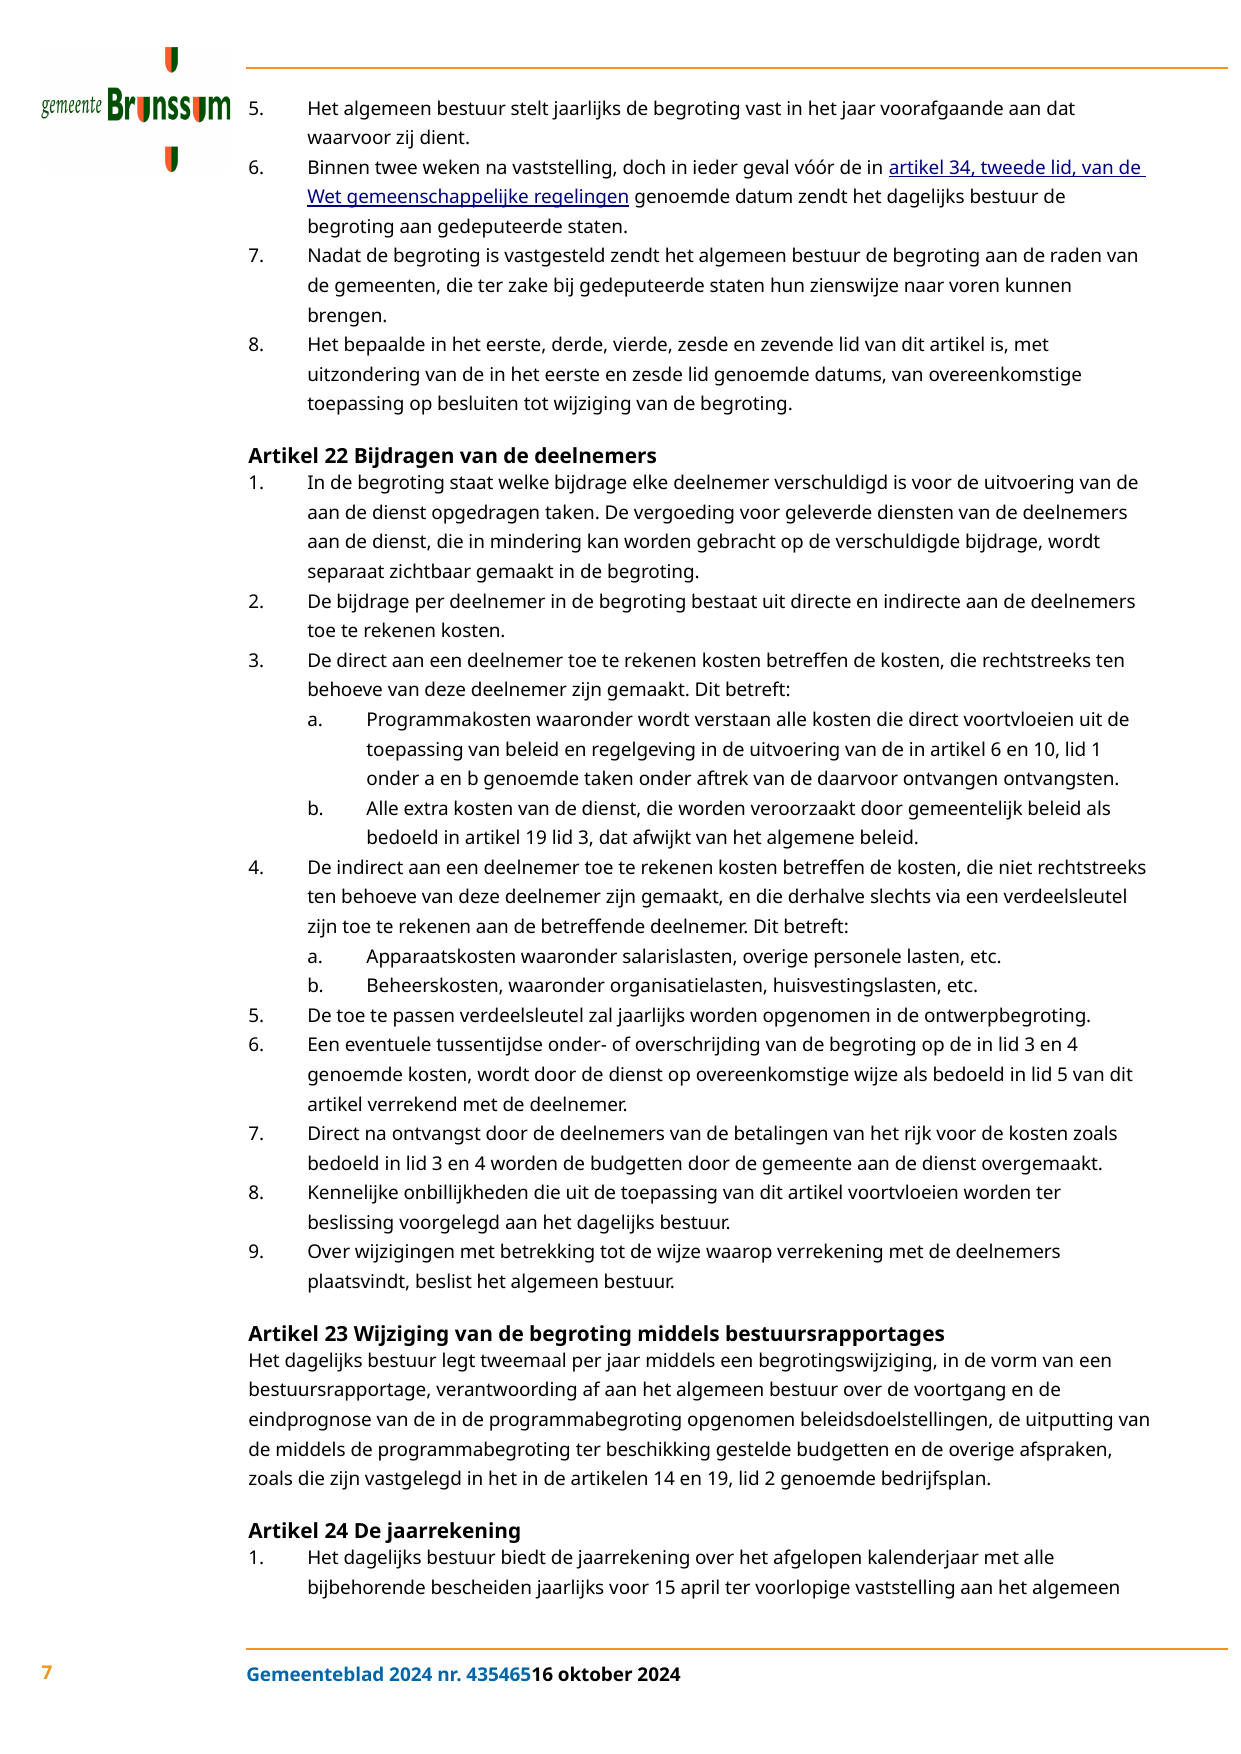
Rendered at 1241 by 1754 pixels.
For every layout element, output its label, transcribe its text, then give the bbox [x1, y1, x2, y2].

list In de begroting staat welke bijdrage elke deelnemer verschuldigd is voor de uitvoering van de aan de dienst opgedragen taken. De vergoeding voor geleverde diensten van de deelnemers aan de dienst, die in mindering kan worden gebracht op de verschuldigde bijdrage, wordt separaat zichtbaar gemaakt in de begroting. [248, 469, 1152, 584]
list Beheerskosten, waaronder organisatielasten, huisvestingslasten, etc. [307, 972, 1152, 998]
list Nadat de begroting is vastgesteld zendt het algemeen bestuur de begroting aan de raden van de gemeenten, die ter zake bij gedeputeerde staten hun zienswijze naar voren kunnen brengen. [248, 243, 1152, 328]
text Artikel 23 Wijziging van de begroting middels bestuursrapportages [248, 1319, 1152, 1347]
list Een eventuele tussentijdse onder- of overschrijding van de begroting op de in lid 3 en 4 genoemde kosten, wordt door de dienst op overeenkomstige wijze als bedoeld in lid 5 van dit artikel verrekend met de deelnemer. [248, 1032, 1152, 1116]
list Het dagelijks bestuur biedt de jaarrekening over het afgelopen kalenderjaar met alle bijbehorende bescheiden jaarlijks voor 15 april ter voorlopige vaststelling aan het algemeen [248, 1544, 1152, 1599]
list Direct na ontvangst door de deelnemers van de betalingen van het rijk voor de kosten zoals bedoeld in lid 3 en 4 worden de budgetten door de gemeente aan de dienst overgemaakt. [248, 1120, 1152, 1176]
list Programmakosten waaronder wordt verstaan alle kosten die direct voortvloeien uit de toepassing van beleid en regelgeving in de uitvoering van de in artikel 6 en 10, lid 1 onder a en b genoemde taken onder aftrek van de daarvoor ontvangen ontvangsten. [307, 706, 1152, 791]
text Artikel 24 De jaarrekening [248, 1516, 1152, 1544]
list Kennelijke onbillijkheden die uit de toepassing van dit artikel voortvloeien worden ter beslissing voorgelegd aan het dagelijks bestuur. [248, 1179, 1152, 1235]
list Het bepaalde in het eerste, derde, vierde, zesde en zevende lid van dit artikel is, met uitzondering van de in het eerste en zesde lid genoemde datums, van overeenkomstige toepassing op besluiten tot wijziging van de begroting. [248, 331, 1152, 416]
picture [41, 47, 231, 172]
list Over wijzigingen met betrekking tot de wijze waarop verrekening met de deelnemers plaatsvindt, beslist het algemeen bestuur. [248, 1239, 1152, 1294]
list De direct aan een deelnemer toe te rekenen kosten betreffen de kosten, die rechtstreeks ten behoeve van deze deelnemer zijn gemaakt. Dit betreft: [248, 647, 1152, 702]
list De bijdrage per deelnemer in de begroting bestaat uit directe en indirecte aan de deelnemers toe te rekenen kosten. [248, 588, 1152, 643]
text Het dagelijks bestuur legt tweemaal per jaar middels een begrotingswijziging, in de vorm van een bestuursrapportage, verantwoording af aan het algemeen bestuur over de voortgang en de eindprognose van de in de programmabegroting opgenomen beleidsdoelstellingen, de uitputting van de middels de programmabegroting ter beschikking gestelde budgetten en de overige afspraken, zoals die zijn vastgelegd in het in de artikelen 14 en 19, lid 2 genoemde bedrijfsplan. [248, 1347, 1152, 1491]
list De indirect aan een deelnemer toe te rekenen kosten betreffen de kosten, die niet rechtstreeks ten behoeve van deze deelnemer zijn gemaakt, en die derhalve slechts via een verdeelsleutel zijn toe te rekenen aan de betreffende deelnemer. Dit betreft: [248, 854, 1152, 939]
list Binnen twee weken na vaststelling, doch in ieder geval vóór de in artikel 34, tweede lid, van de Wet gemeenschappelijke regelingen genoemde datum zendt het dagelijks bestuur de begroting aan gedeputeerde staten. [248, 154, 1152, 239]
list De toe te passen verdeelsleutel zal jaarlijks worden opgenomen in de ontwerpbegroting. [248, 1002, 1152, 1028]
list Het algemeen bestuur stelt jaarlijks de begroting vast in het jaar voorafgaande aan dat waarvoor zij dient. [248, 95, 1152, 150]
text Artikel 22 Bijdragen van de deelnemers [248, 441, 1152, 469]
list Apparaatskosten waaronder salarislasten, overige personele lasten, etc. [307, 943, 1152, 968]
list Alle extra kosten van de dienst, die worden veroorzaakt door gemeentelijk beleid als bedoeld in artikel 19 lid 3, dat afwijkt van het algemene beleid. [307, 795, 1152, 850]
